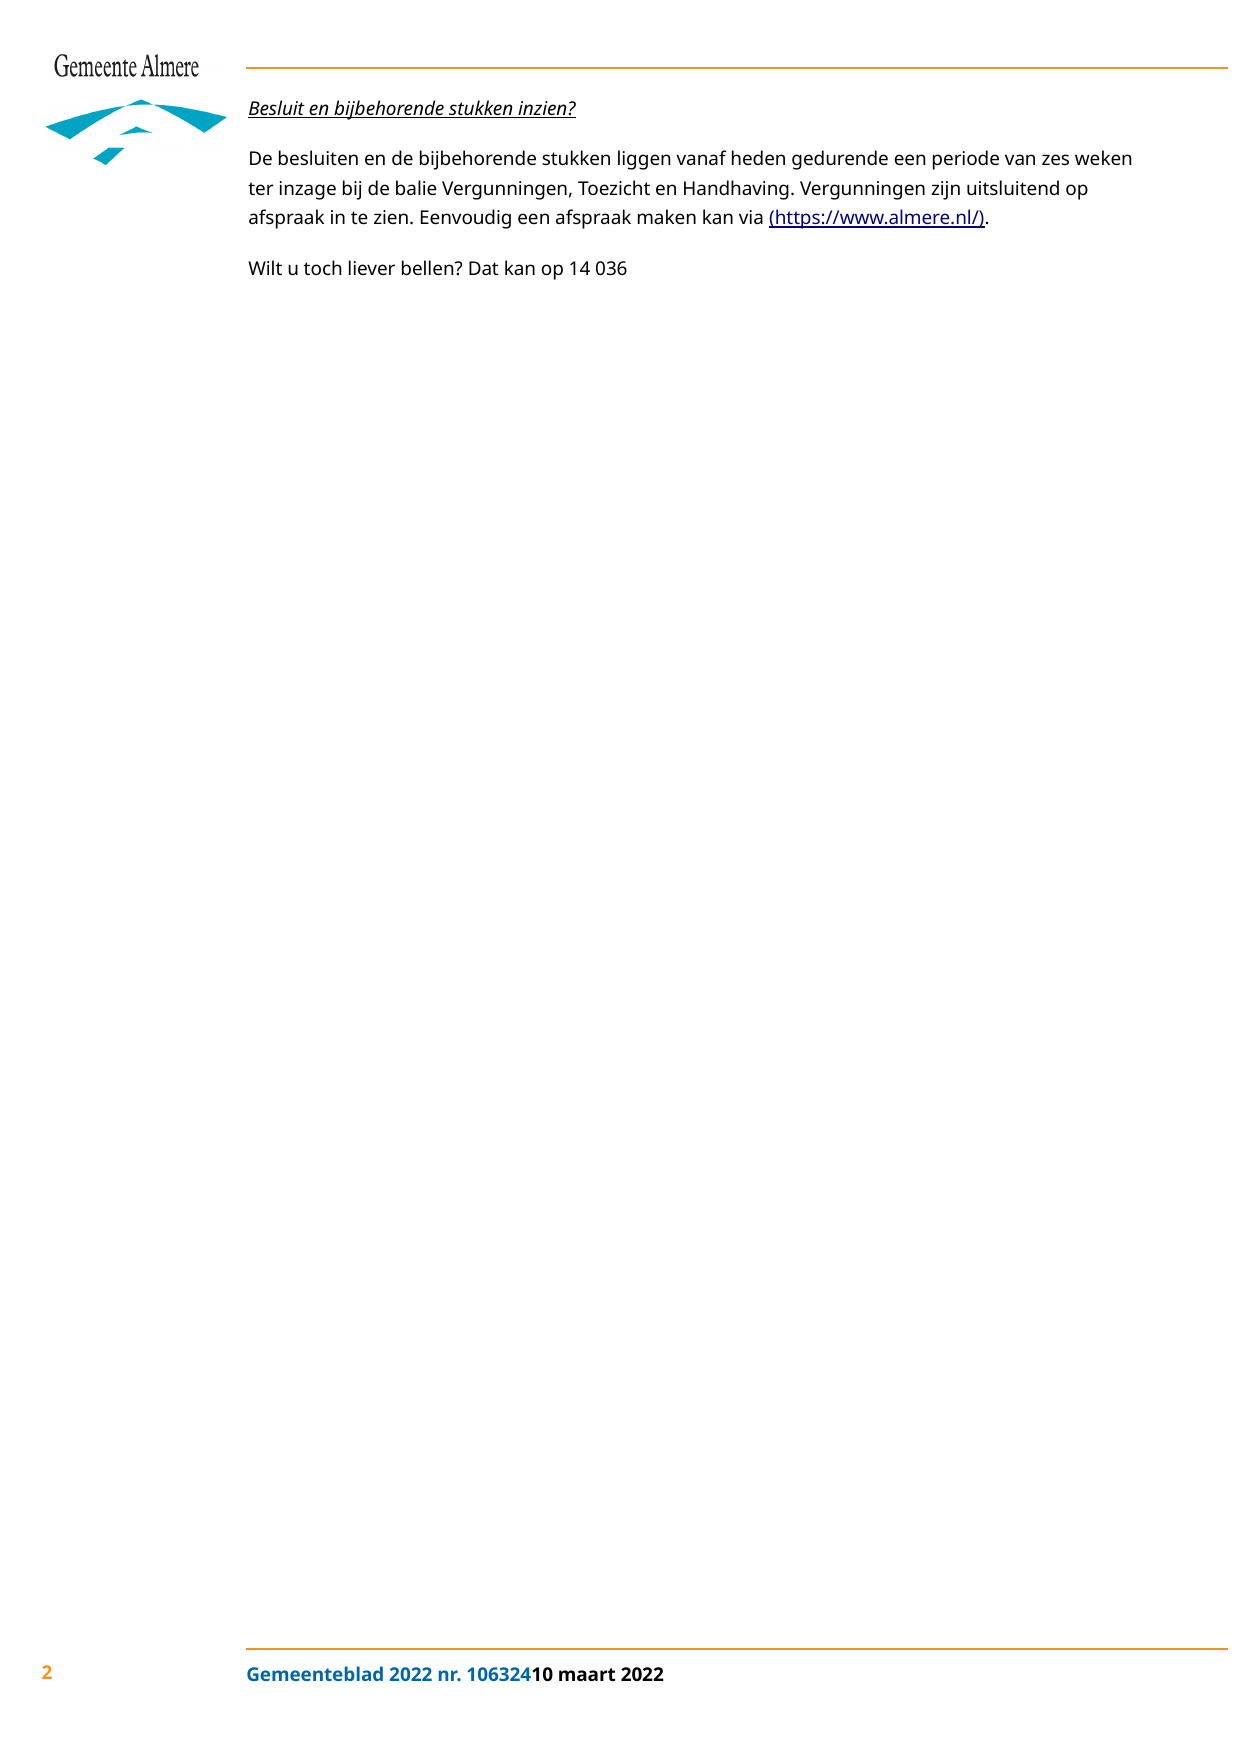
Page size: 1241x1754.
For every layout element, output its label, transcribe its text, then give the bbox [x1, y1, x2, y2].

text De besluiten en de bijbehorende stukken liggen vanaf heden gedurende een periode van zes weken ter inzage bij de balie Vergunningen, Toezicht en Handhaving. Vergunningen zijn uitsluitend op afspraak in te zien. Eenvoudig een afspraak maken kan via (https://www.almere.nl/). [248, 145, 1152, 230]
text Wilt u toch liever bellen? Dat kan op 14 036 [248, 255, 1152, 281]
text Besluit en bijbehorende stukken inzien? [248, 95, 1152, 121]
picture [41, 47, 231, 172]
